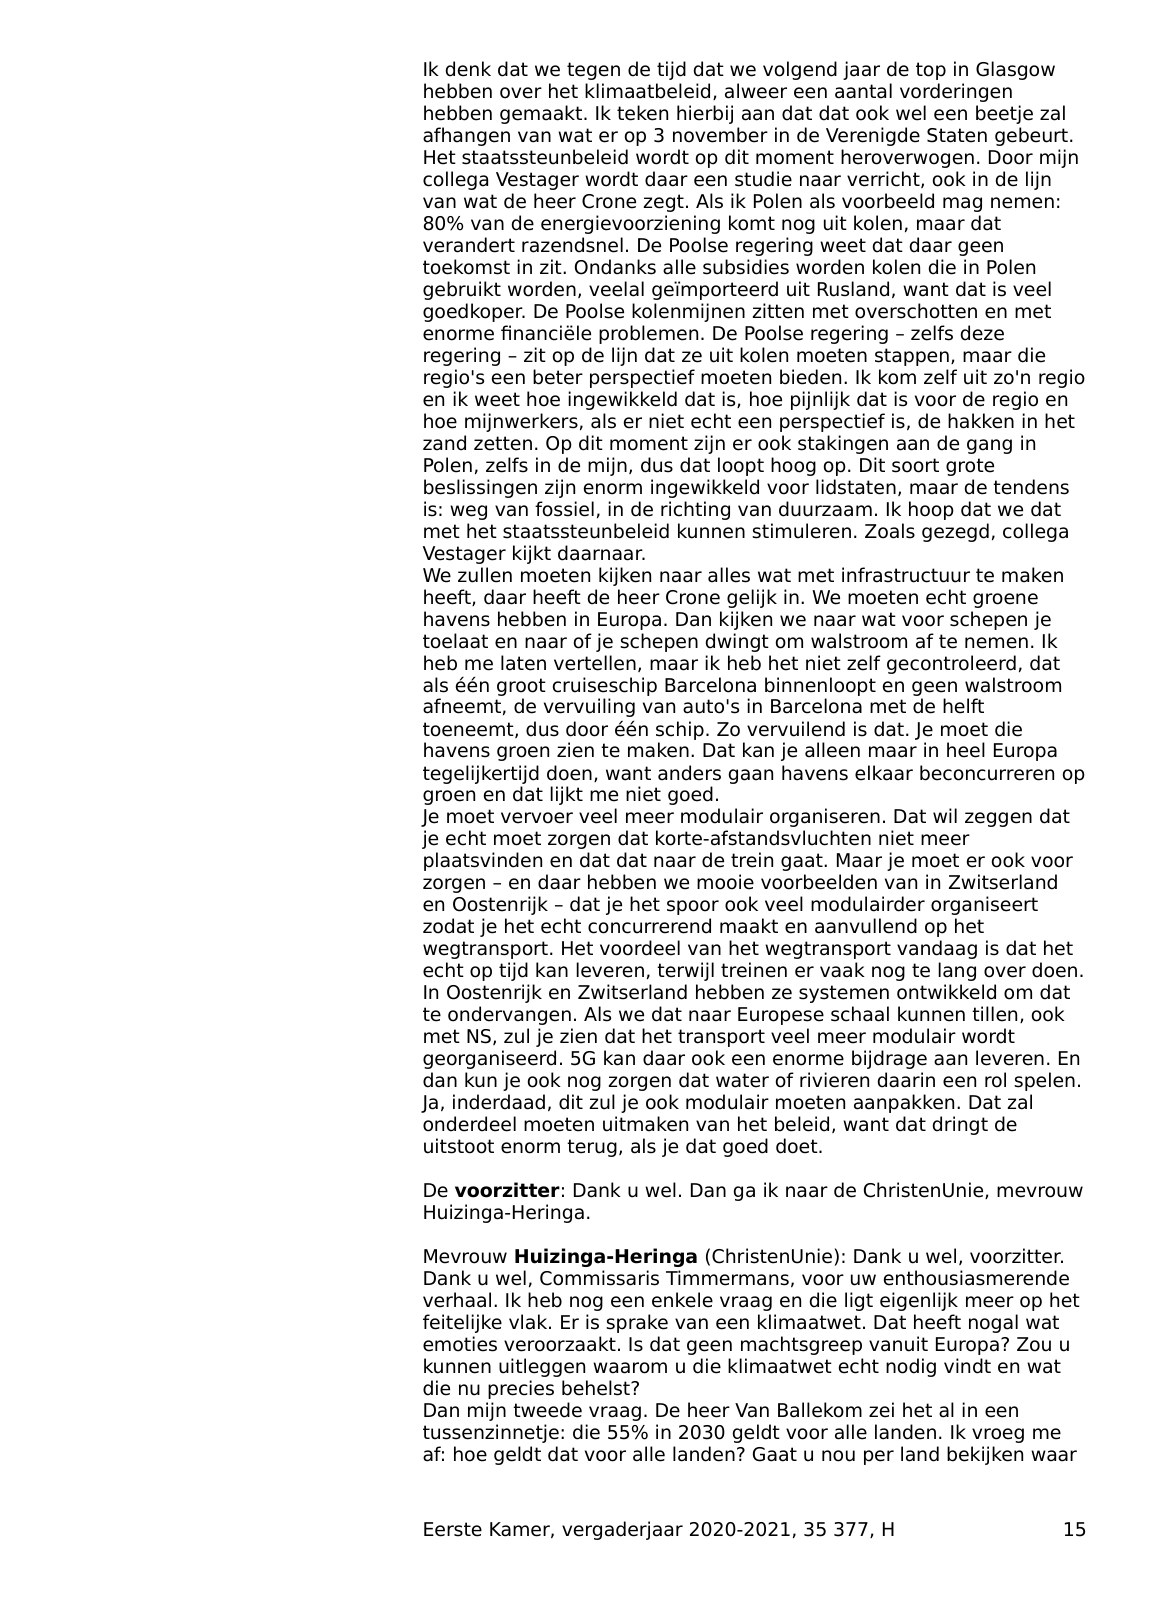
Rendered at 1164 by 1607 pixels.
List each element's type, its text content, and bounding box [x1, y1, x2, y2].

text Dan mijn tweede vraag. De heer Van Ballekom zei het al in een tussenzinnetje: die 55% in 2030 geldt voor alle landen. Ik vroeg me af: hoe geldt dat voor alle landen? Gaat u nou per land bekijken waar [422, 1400, 1087, 1466]
text Mevrouw Huizinga-Heringa (ChristenUnie): Dank u wel, voorzitter. Dank u wel, Commissaris Timmermans, voor uw enthousiasmerende verhaal. Ik heb nog een enkele vraag en die ligt eigenlijk meer op het feitelijke vlak. Er is sprake van een klimaatwet. Dat heeft nogal wat emoties veroorzaakt. Is dat geen machtsgreep vanuit Europa? Zou u kunnen uitleggen waarom u die klimaatwet echt nodig vindt en wat die nu precies behelst? [422, 1246, 1087, 1400]
text De voorzitter: Dank u wel. Dan ga ik naar de ChristenUnie, mevrouw Huizinga-Heringa. [422, 1180, 1087, 1224]
text Je moet vervoer veel meer modulair organiseren. Dat wil zeggen dat je echt moet zorgen dat korte-afstandsvluchten niet meer plaatsvinden en dat dat naar de trein gaat. Maar je moet er ook voor zorgen – en daar hebben we mooie voorbeelden van in Zwitserland en Oostenrijk – dat je het spoor ook veel modulairder organiseert zodat je het echt concurrerend maakt en aanvullend op het wegtransport. Het voordeel van het wegtransport vandaag is dat het echt op tijd kan leveren, terwijl treinen er vaak nog te lang over doen. In Oostenrijk en Zwitserland hebben ze systemen ontwikkeld om dat te ondervangen. Als we dat naar Europese schaal kunnen tillen, ook met NS, zul je zien dat het transport veel meer modulair wordt georganiseerd. 5G kan daar ook een enorme bijdrage aan leveren. En dan kun je ook nog zorgen dat water of rivieren daarin een rol spelen. [422, 806, 1087, 1092]
text Ja, inderdaad, dit zul je ook modulair moeten aanpakken. Dat zal onderdeel moeten uitmaken van het beleid, want dat dringt de uitstoot enorm terug, als je dat goed doet. [422, 1092, 1087, 1158]
text Het staatssteunbeleid wordt op dit moment heroverwogen. Door mijn collega Vestager wordt daar een studie naar verricht, ook in de lijn van wat de heer Crone zegt. Als ik Polen als voorbeeld mag nemen: 80% van de energievoorziening komt nog uit kolen, maar dat verandert razendsnel. De Poolse regering weet dat daar geen toekomst in zit. Ondanks alle subsidies worden kolen die in Polen gebruikt worden, veelal geïmporteerd uit Rusland, want dat is veel goedkoper. De Poolse kolenmijnen zitten met overschotten en met enorme financiële problemen. De Poolse regering – zelfs deze regering – zit op de lijn dat ze uit kolen moeten stappen, maar die regio's een beter perspectief moeten bieden. Ik kom zelf uit zo'n regio en ik weet hoe ingewikkeld dat is, hoe pijnlijk dat is voor de regio en hoe mijnwerkers, als er niet echt een perspectief is, de hakken in het zand zetten. Op dit moment zijn er ook stakingen aan de gang in Polen, zelfs in de mijn, dus dat loopt hoog op. Dit soort grote beslissingen zijn enorm ingewikkeld voor lidstaten, maar de tendens is: weg van fossiel, in de richting van duurzaam. Ik hoop dat we dat met het staatssteunbeleid kunnen stimuleren. Zoals gezegd, collega Vestager kijkt daarnaar. [422, 147, 1087, 564]
text We zullen moeten kijken naar alles wat met infrastructuur te maken heeft, daar heeft de heer Crone gelijk in. We moeten echt groene havens hebben in Europa. Dan kijken we naar wat voor schepen je toelaat en naar of je schepen dwingt om walstroom af te nemen. Ik heb me laten vertellen, maar ik heb het niet zelf gecontroleerd, dat als één groot cruiseschip Barcelona binnenloopt en geen walstroom afneemt, de vervuiling van auto's in Barcelona met de helft toeneemt, dus door één schip. Zo vervuilend is dat. Je moet die havens groen zien te maken. Dat kan je alleen maar in heel Europa tegelijkertijd doen, want anders gaan havens elkaar beconcurreren op groen en dat lijkt me niet goed. [422, 564, 1087, 806]
text Ik denk dat we tegen de tijd dat we volgend jaar de top in Glasgow hebben over het klimaatbeleid, alweer een aantal vorderingen hebben gemaakt. Ik teken hierbij aan dat dat ook wel een beetje zal afhangen van wat er op 3 november in de Verenigde Staten gebeurt. [422, 59, 1087, 147]
